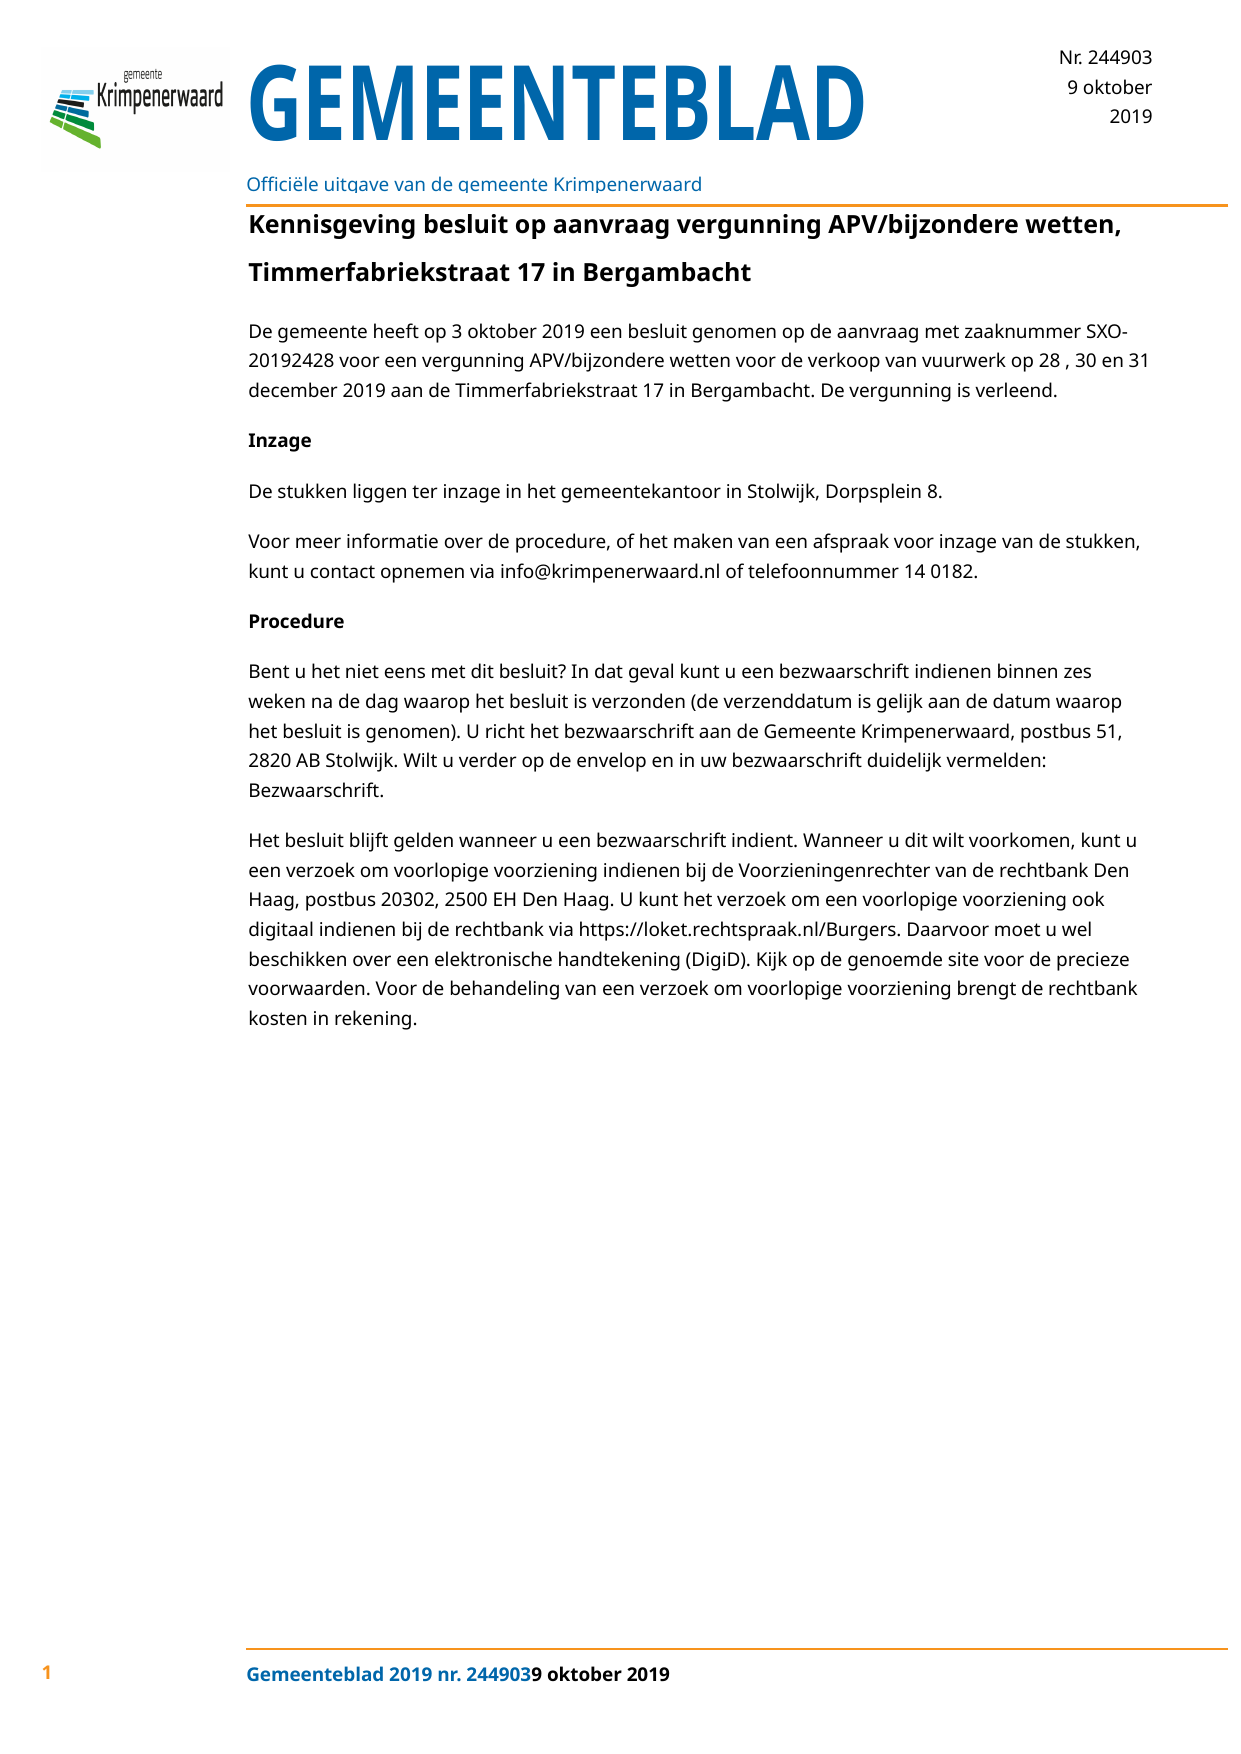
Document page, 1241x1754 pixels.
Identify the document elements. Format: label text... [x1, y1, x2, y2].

text De stukken liggen ter inzage in het gemeentekantoor in Stolwijk, Dorpsplein 8. [248, 478, 1152, 504]
text Voor meer informatie over de procedure, of het maken van een afspraak voor inzage van de stukken, kunt u contact opnemen via info@krimpenerwaard.nl of telefoonnummer 14 0182. [248, 528, 1152, 584]
text Kennisgeving besluit op aanvraag vergunning APV/bijzondere wetten, Timmerfabriekstraat 17 in Bergambacht [248, 207, 1152, 288]
text De gemeente heeft op 3 oktober 2019 een besluit genomen op de aanvraag met zaaknummer SXO-20192428 voor een vergunning APV/bijzondere wetten voor de verkoop van vuurwerk op 28 , 30 en 31 december 2019 aan de Timmerfabriekstraat 17 in Bergambacht. De vergunning is verleend. [248, 318, 1152, 403]
text Bent u het niet eens met dit besluit? In dat geval kunt u een bezwaarschrift indienen binnen zes weken na de dag waarop het besluit is verzonden (de verzenddatum is gelijk aan de datum waarop het besluit is genomen). U richt het bezwaarschrift aan de Gemeente Krimpenerwaard, postbus 51, 2820 AB Stolwijk. Wilt u verder op de envelop en in uw bezwaarschrift duidelijk vermelden: Bezwaarschrift. [248, 659, 1152, 803]
picture [41, 47, 231, 172]
text Inzage [248, 427, 1152, 453]
text Procedure [248, 608, 1152, 634]
text Het besluit blijft gelden wanneer u een bezwaarschrift indient. Wanneer u dit wilt voorkomen, kunt u een verzoek om voorlopige voorziening indienen bij de Voorzieningenrechter van de rechtbank Den Haag, postbus 20302, 2500 EH Den Haag. U kunt het verzoek om een voorlopige voorziening ook digitaal indienen bij de rechtbank via https://loket.rechtspraak.nl/Burgers. Daarvoor moet u wel beschikken over een elektronische handtekening (DigiD). Kijk op de genoemde site voor de precieze voorwaarden. Voor de behandeling van een verzoek om voorlopige voorziening brengt de rechtbank kosten in rekening. [248, 827, 1152, 1031]
